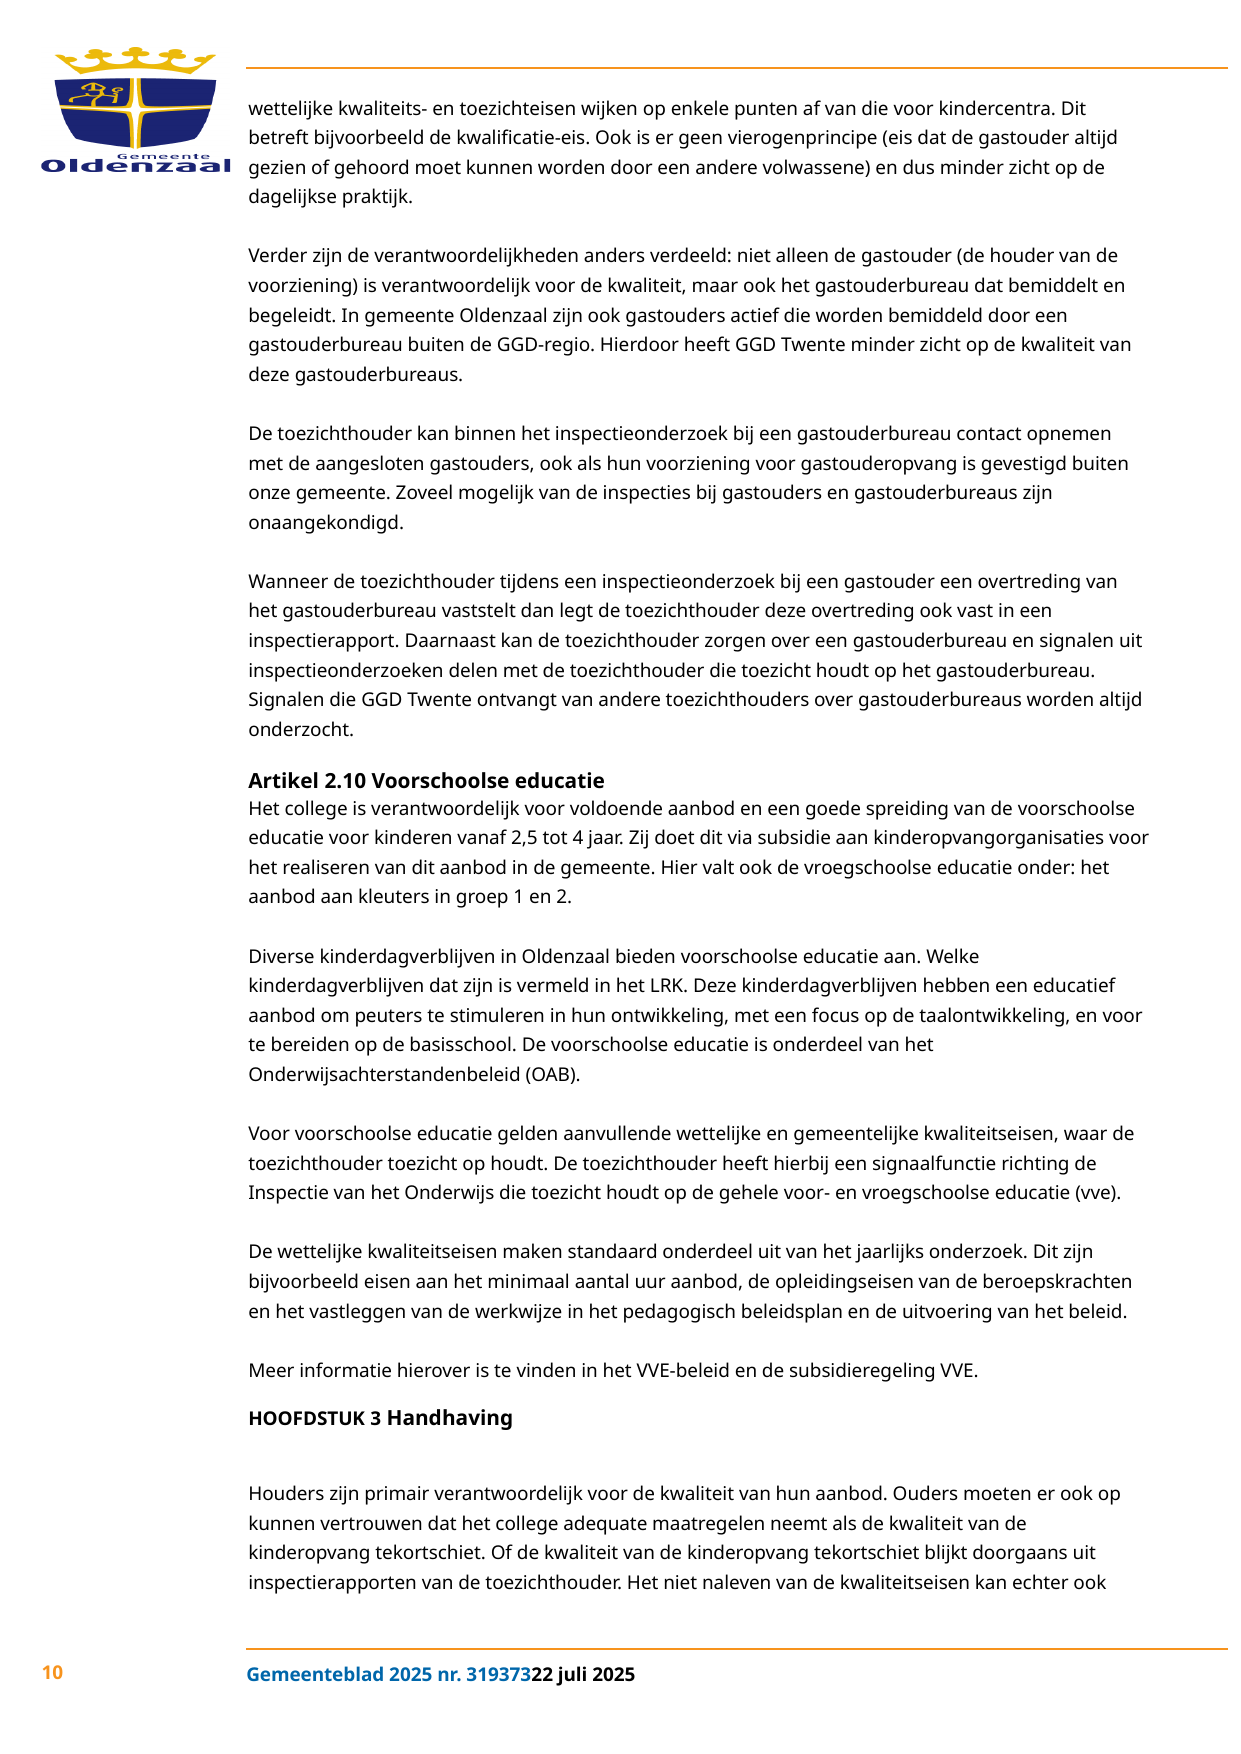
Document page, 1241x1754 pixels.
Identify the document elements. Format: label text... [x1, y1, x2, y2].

text Signalen die GGD Twente ontvangt van andere toezichthouders over gastouderbureaus worden altijd onderzocht. [248, 686, 1152, 742]
text Houders zijn primair verantwoordelijk voor de kwaliteit van hun aanbod. Ouders moeten er ook op kunnen vertrouwen dat het college adequate maatregelen neemt als de kwaliteit van de kinderopvang tekortschiet. Of de kwaliteit van de kinderopvang tekortschiet blijkt doorgaans uit inspectierapporten van de toezichthouder. Het niet naleven van de kwaliteitseisen kan echter ook [248, 1480, 1152, 1595]
text Diverse kinderdagverblijven in Oldenzaal bieden voorschoolse educatie aan. Welke kinderdagverblijven dat zijn is vermeld in het LRK. Deze kinderdagverblijven hebben een educatief aanbod om peuters te stimuleren in hun ontwikkeling, met een focus op de taalontwikkeling, en voor te bereiden op de basisschool. De voorschoolse educatie is onderdeel van het Onderwijsachterstandenbeleid (OAB). [248, 943, 1152, 1087]
text De wettelijke kwaliteitseisen maken standaard onderdeel uit van het jaarlijks onderzoek. Dit zijn bijvoorbeeld eisen aan het minimaal aantal uur aanbod, de opleidingseisen van de beroepskrachten en het vastleggen van de werkwijze in het pedagogisch beleidsplan en de uitvoering van het beleid. [248, 1239, 1152, 1323]
text Meer informatie hierover is te vinden in het VVE-beleid en de subsidieregeling VVE. [248, 1357, 1152, 1383]
text De toezichthouder kan binnen het inspectieonderzoek bij een gastouderbureau contact opnemen met de aangesloten gastouders, ook als hun voorziening voor gastouderopvang is gevestigd buiten onze gemeente. Zoveel mogelijk van de inspecties bij gastouders en gastouderbureaus zijn onaangekondigd. [248, 420, 1152, 535]
text Wanneer de toezichthouder tijdens een inspectieonderzoek bij een gastouder een overtreding van het gastouderbureau vaststelt dan legt de toezichthouder deze overtreding ook vast in een inspectierapport. Daarnaast kan de toezichthouder zorgen over een gastouderbureau en signalen uit inspectieonderzoeken delen met de toezichthouder die toezicht houdt op het gastouderbureau. [248, 568, 1152, 683]
text Verder zijn de verantwoordelijkheden anders verdeeld: niet alleen de gastouder (de houder van de voorziening) is verantwoordelijk voor de kwaliteit, maar ook het gastouderbureau dat bemiddelt en begeleidt. In gemeente Oldenzaal zijn ook gastouders actief die worden bemiddeld door een gastouderbureau buiten de GGD-regio. Hierdoor heeft GGD Twente minder zicht op de kwaliteit van deze gastouderbureaus. [248, 243, 1152, 387]
text Artikel 2.10 Voorschoolse educatie [248, 766, 1152, 795]
text Het college is verantwoordelijk voor voldoende aanbod en een goede spreiding van de voorschoolse educatie voor kinderen vanaf 2,5 tot 4 jaar. Zij doet dit via subsidie aan kinderopvangorganisaties voor het realiseren van dit aanbod in de gemeente. Hier valt ook de vroegschoolse educatie onder: het aanbod aan kleuters in groep 1 en 2. [248, 795, 1152, 909]
picture [41, 47, 231, 172]
text wettelijke kwaliteits- en toezichteisen wijken op enkele punten af van die voor kindercentra. Dit betreft bijvoorbeeld de kwalificatie-eis. Ook is er geen vierogenprincipe (eis dat de gastouder altijd gezien of gehoord moet kunnen worden door een andere volwassene) en dus minder zicht op de dagelijkse praktijk. [248, 95, 1152, 209]
text HOOFDSTUK 3 Handhaving [248, 1403, 1152, 1431]
text Voor voorschoolse educatie gelden aanvullende wettelijke en gemeentelijke kwaliteitseisen, waar de toezichthouder toezicht op houdt. De toezichthouder heeft hierbij een signaalfunctie richting de Inspectie van het Onderwijs die toezicht houdt op de gehele voor- en vroegschoolse educatie (vve). [248, 1120, 1152, 1205]
